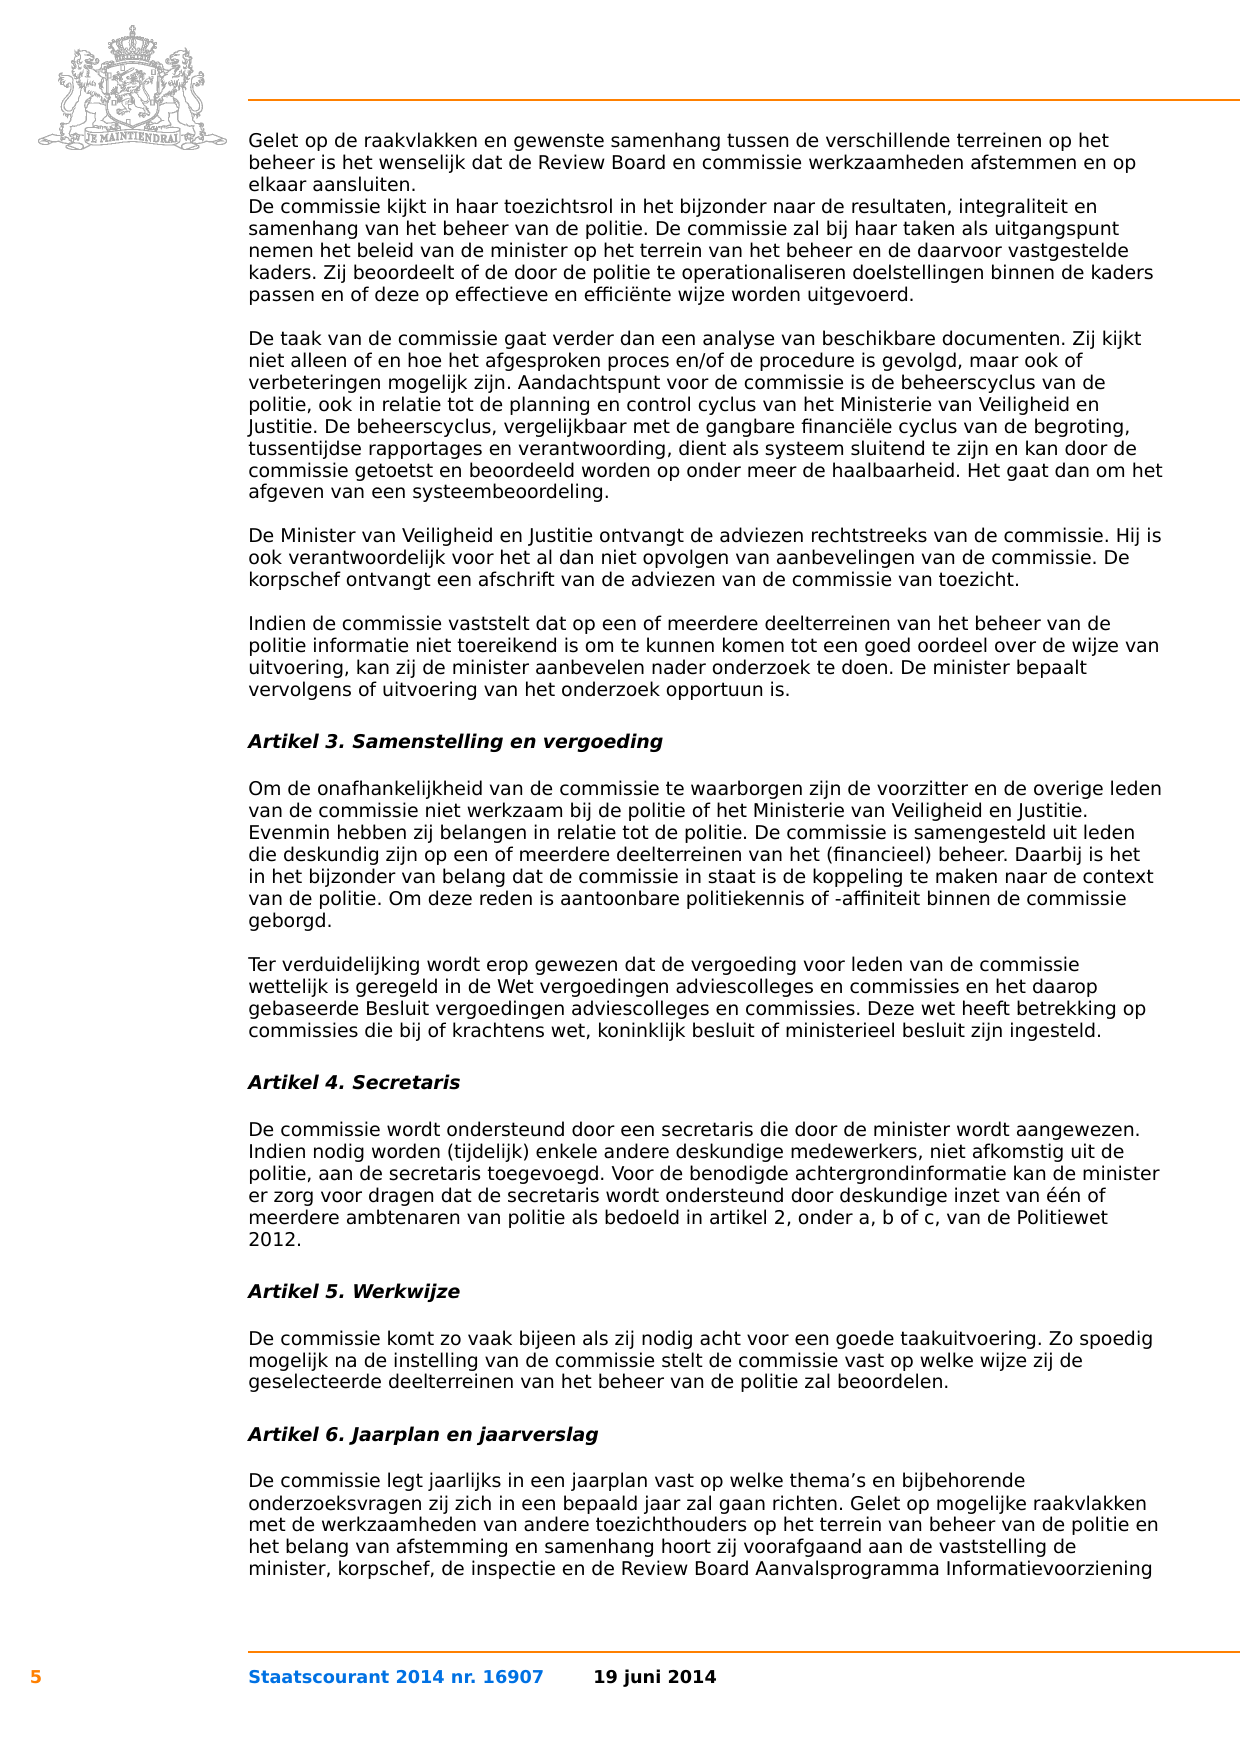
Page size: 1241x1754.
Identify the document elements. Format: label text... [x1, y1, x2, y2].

text Om de onafhankelijkheid van de commissie te waarborgen zijn de voorzitter en de overige leden van de commissie niet werkzaam bij de politie of het Ministerie van Veiligheid en Justitie. Evenmin hebben zij belangen in relatie tot de politie. De commissie is samengesteld uit leden die deskundig zijn op een of meerdere deelterreinen van het (financieel) beheer. Daarbij is het in het bijzonder van belang dat de commissie in staat is de koppeling te maken naar de context van de politie. Om deze reden is aantoonbare politiekennis of -affiniteit binnen de commissie geborgd. [248, 778, 1163, 932]
text De taak van de commissie gaat verder dan een analyse van beschikbare documenten. Zij kijkt niet alleen of en hoe het afgesproken proces en/of de procedure is gevolgd, maar ook of verbeteringen mogelijk zijn. Aandachtspunt voor de commissie is de beheerscyclus van de politie, ook in relatie tot de planning en control cyclus van het Ministerie van Veiligheid en Justitie. De beheerscyclus, vergelijkbaar met de gangbare financiële cyclus van de begroting, tussentijdse rapportages en verantwoording, dient als systeem sluitend te zijn en kan door de commissie getoetst en beoordeeld worden op onder meer de haalbaarheid. Het gaat dan om het afgeven van een systeembeoordeling. [248, 328, 1163, 503]
subtitle Artikel 4. Secretaris [248, 1072, 1163, 1094]
text De Minister van Veiligheid en Justitie ontvangt de adviezen rechtstreeks van de commissie. Hij is ook verantwoordelijk voor het al dan niet opvolgen van aanbevelingen van de commissie. De korpschef ontvangt een afschrift van de adviezen van de commissie van toezicht. [248, 525, 1163, 591]
subtitle Artikel 6. Jaarplan en jaarverslag [248, 1423, 1163, 1445]
text Indien de commissie vaststelt dat op een of meerdere deelterreinen van het beheer van de politie informatie niet toereikend is om te kunnen komen tot een goed oordeel over de wijze van uitvoering, kan zij de minister aanbevelen nader onderzoek te doen. De minister bepaalt vervolgens of uitvoering van het onderzoek opportuun is. [248, 613, 1163, 701]
text Ter verduidelijking wordt erop gewezen dat de vergoeding voor leden van de commissie wettelijk is geregeld in de Wet vergoedingen adviescolleges en commissies en het daarop gebaseerde Besluit vergoedingen adviescolleges en commissies. Deze wet heeft betrekking op commissies die bij of krachtens wet, koninklijk besluit of ministerieel besluit zijn ingesteld. [248, 954, 1163, 1042]
text De commissie komt zo vaak bijeen als zij nodig acht voor een goede taakuitvoering. Zo spoedig mogelijk na de instelling van de commissie stelt de commissie vast op welke wijze zij de geselecteerde deelterreinen van het beheer van de politie zal beoordelen. [248, 1327, 1163, 1393]
picture [38, 25, 227, 150]
text Gelet op de raakvlakken en gewenste samenhang tussen de verschillende terreinen op het beheer is het wenselijk dat de Review Board en commissie werkzaamheden afstemmen en op elkaar aansluiten. [248, 130, 1163, 196]
subtitle Artikel 5. Werkwijze [248, 1281, 1163, 1302]
text De commissie legt jaarlijks in een jaarplan vast op welke thema’s en bijbehorende onderzoeksvragen zij zich in een bepaald jaar zal gaan richten. Gelet op mogelijke raakvlakken met de werkzaamheden van andere toezichthouders op het terrein van beheer van de politie en het belang van afstemming en samenhang hoort zij voorafgaand aan de vaststelling de minister, korpschef, de inspectie en de Review Board Aanvalsprogramma Informatievoorziening [248, 1470, 1163, 1580]
text De commissie kijkt in haar toezichtsrol in het bijzonder naar de resultaten, integraliteit en samenhang van het beheer van de politie. De commissie zal bij haar taken als uitgangspunt nemen het beleid van de minister op het terrein van het beheer en de daarvoor vastgestelde kaders. Zij beoordeelt of de door de politie te operationaliseren doelstellingen binnen de kaders passen en of deze op effectieve en efficiënte wijze worden uitgevoerd. [248, 196, 1163, 306]
text De commissie wordt ondersteund door een secretaris die door de minister wordt aangewezen. Indien nodig worden (tijdelijk) enkele andere deskundige medewerkers, niet afkomstig uit de politie, aan de secretaris toegevoegd. Voor de benodigde achtergrondinformatie kan de minister er zorg voor dragen dat de secretaris wordt ondersteund door deskundige inzet van één of meerdere ambtenaren van politie als bedoeld in artikel 2, onder a, b of c, van de Politiewet 2012. [248, 1119, 1163, 1251]
subtitle Artikel 3. Samenstelling en vergoeding [248, 731, 1163, 753]
